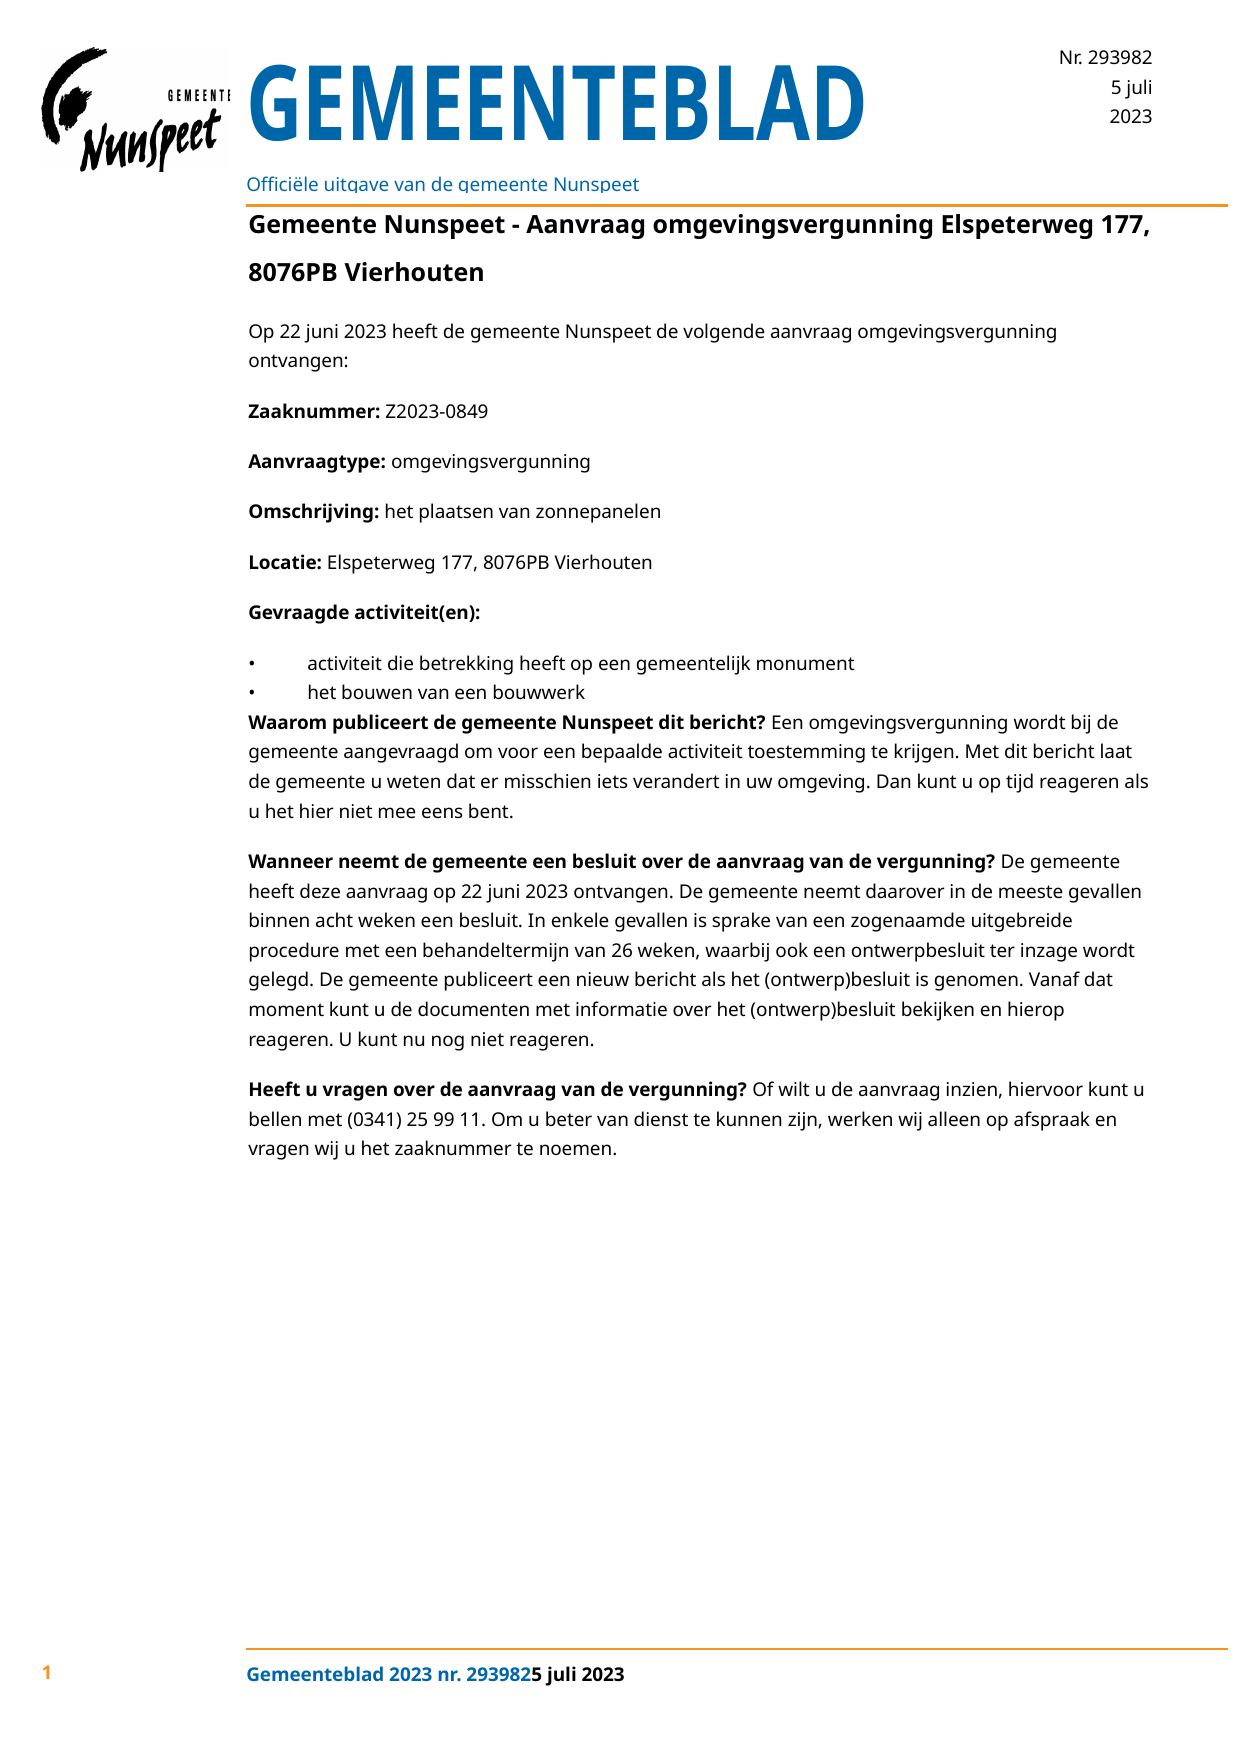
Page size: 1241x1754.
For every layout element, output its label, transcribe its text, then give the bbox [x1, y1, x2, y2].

list het bouwen van een bouwwerk [248, 679, 1152, 705]
list activiteit die betrekking heeft op een gemeentelijk monument [248, 650, 1152, 676]
text Waarom publiceert de gemeente Nunspeet dit bericht? Een omgevingsvergunning wordt bij de gemeente aangevraagd om voor een bepaalde activiteit toestemming te krijgen. Met dit bericht laat de gemeente u weten dat er misschien iets verandert in uw omgeving. Dan kunt u op tijd reageren als u het hier niet mee eens bent. [248, 709, 1152, 824]
text Omschrijving: het plaatsen van zonnepanelen [248, 499, 1152, 524]
text Op 22 juni 2023 heeft de gemeente Nunspeet de volgende aanvraag omgevingsvergunning ontvangen: [248, 318, 1152, 373]
text Wanneer neemt de gemeente een besluit over de aanvraag van de vergunning? De gemeente heeft deze aanvraag op 22 juni 2023 ontvangen. De gemeente neemt daarover in de meeste gevallen binnen acht weken een besluit. In enkele gevallen is sprake van een zogenaamde uitgebreide procedure met een behandeltermijn van 26 weken, waarbij ook een ontwerpbesluit ter inzage wordt gelegd. De gemeente publiceert een nieuw bericht als het (ontwerp)besluit is genomen. Vanaf dat moment kunt u de documenten met informatie over het (ontwerp)besluit bekijken en hierop reageren. U kunt nu nog niet reageren. [248, 848, 1152, 1052]
text Gevraagde activiteit(en): [248, 599, 1152, 625]
text Locatie: Elspeterweg 177, 8076PB Vierhouten [248, 549, 1152, 575]
text Zaaknummer: Z2023-0849 [248, 398, 1152, 424]
text Aanvraagtype: omgevingsvergunning [248, 448, 1152, 474]
text Heeft u vragen over de aanvraag van de vergunning? Of wilt u de aanvraag inzien, hiervoor kunt u bellen met (0341) 25 99 11. Om u beter van dienst te kunnen zijn, werken wij alleen op afspraak en vragen wij u het zaaknummer te noemen. [248, 1076, 1152, 1161]
picture [41, 47, 231, 172]
text Gemeente Nunspeet - Aanvraag omgevingsvergunning Elspeterweg 177, 8076PB Vierhouten [248, 207, 1152, 288]
